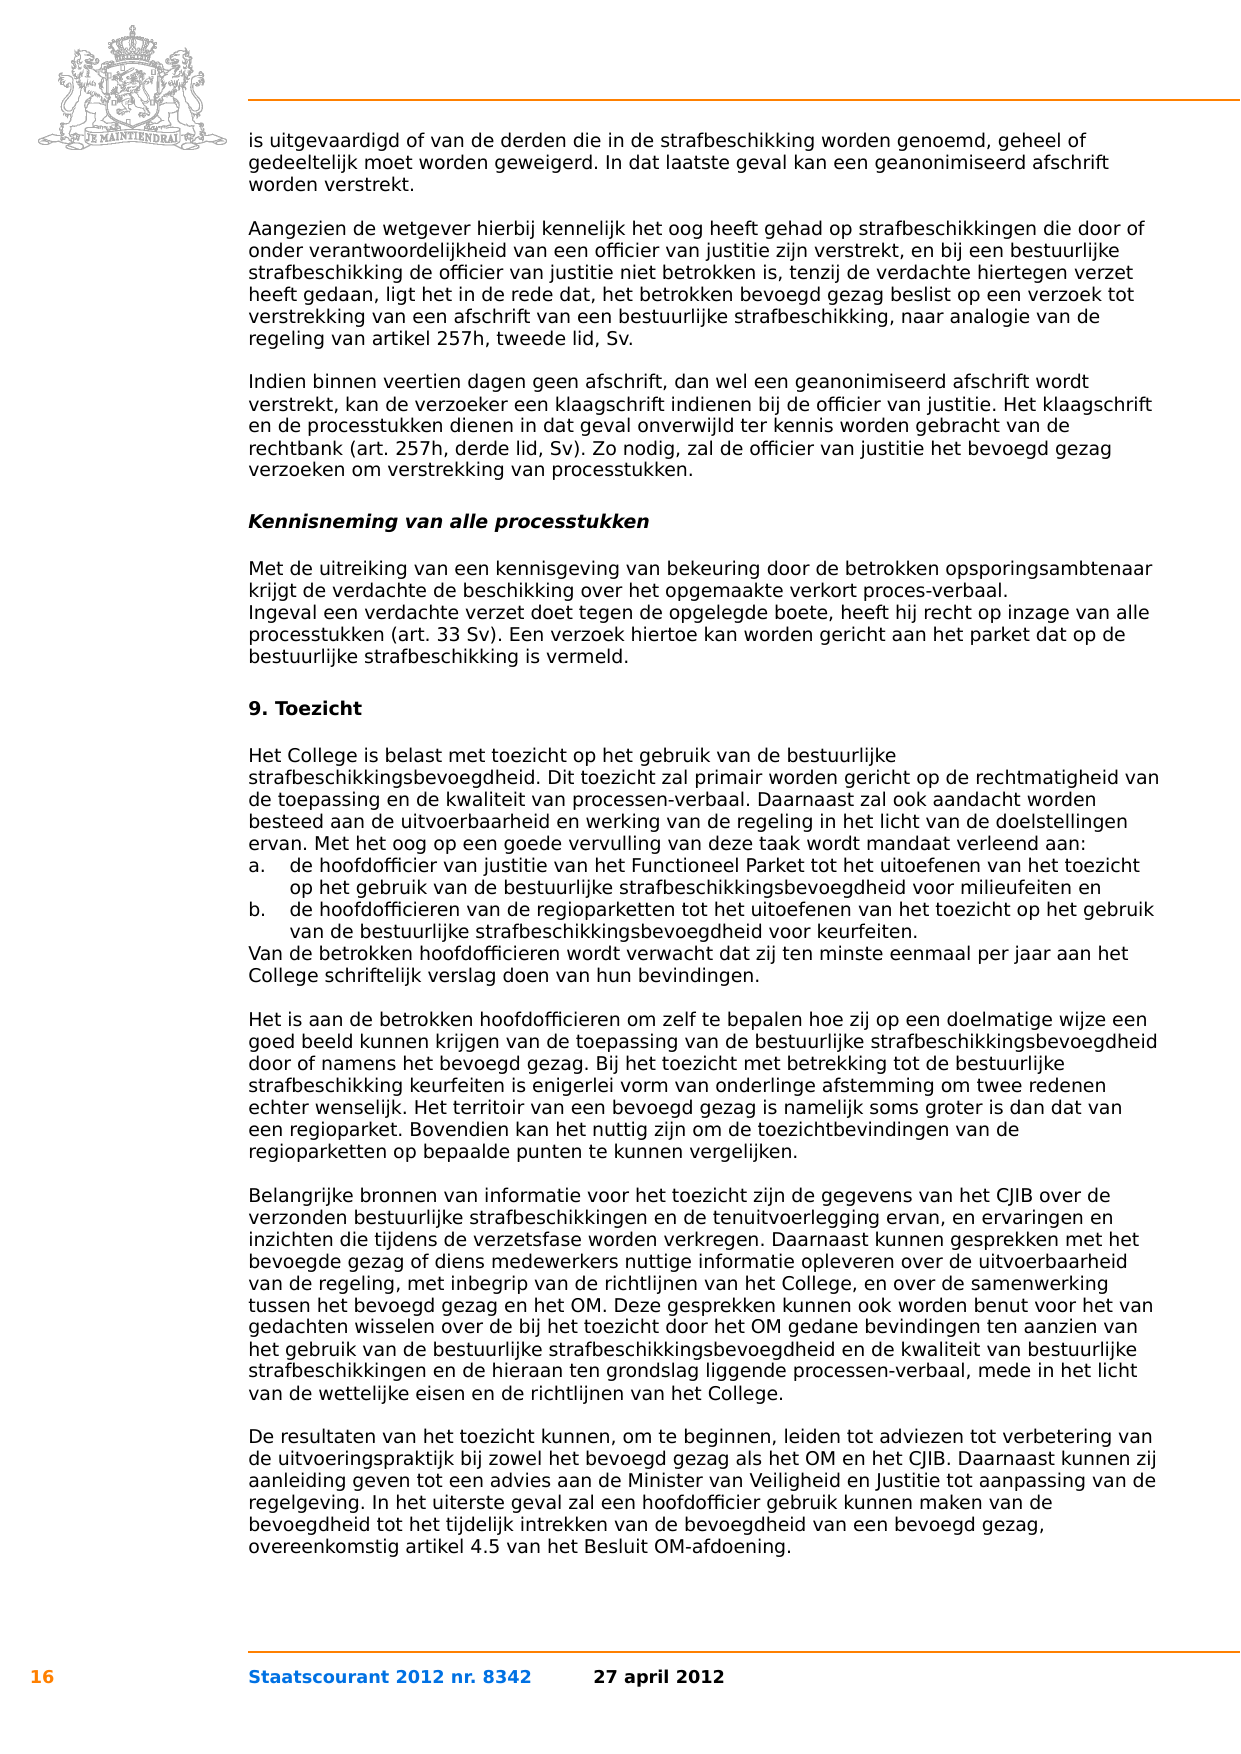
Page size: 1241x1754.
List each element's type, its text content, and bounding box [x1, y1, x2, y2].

text Ingeval een verdachte verzet doet tegen de opgelegde boete, heeft hij recht op inzage van alle processtukken (art. 33 Sv). Een verzoek hiertoe kan worden gericht aan het parket dat op de bestuurlijke strafbeschikking is vermeld. [248, 602, 1163, 668]
subtitle Kennisneming van alle processtukken [248, 511, 1163, 533]
text Belangrijke bronnen van informatie voor het toezicht zijn de gegevens van het CJIB over de verzonden bestuurlijke strafbeschikkingen en de tenuitvoerlegging ervan, en ervaringen en inzichten die tijdens de verzetsfase worden verkregen. Daarnaast kunnen gesprekken met het bevoegde gezag of diens medewerkers nuttige informatie opleveren over de uitvoerbaarheid van de regeling, met inbegrip van de richtlijnen van het College, en over de samenwerking tussen het bevoegd gezag en het OM. Deze gesprekken kunnen ook worden benut voor het van gedachten wisselen over de bij het toezicht door het OM gedane bevindingen ten aanzien van het gebruik van de bestuurlijke strafbeschikkingsbevoegdheid en de kwaliteit van bestuurlijke strafbeschikkingen en de hieraan ten grondslag liggende processen-verbaal, mede in het licht van de wettelijke eisen en de richtlijnen van het College. [248, 1184, 1163, 1404]
text a. de hoofdofficier van justitie van het Functioneel Parket tot het uitoefenen van het toezicht op het gebruik van de bestuurlijke strafbeschikkingsbevoegdheid voor milieufeiten en [248, 855, 1163, 899]
text is uitgevaardigd of van de derden die in de strafbeschikking worden genoemd, geheel of gedeeltelijk moet worden geweigerd. In dat laatste geval kan een geanonimiseerd afschrift worden verstrekt. [248, 130, 1163, 196]
text Het College is belast met toezicht op het gebruik van de bestuurlijke strafbeschikkingsbevoegdheid. Dit toezicht zal primair worden gericht op de rechtmatigheid van de toepassing en de kwaliteit van processen-verbaal. Daarnaast zal ook aandacht worden besteed aan de uitvoerbaarheid en werking van de regeling in het licht van de doelstellingen ervan. Met het oog op een goede vervulling van deze taak wordt mandaat verleend aan: [248, 745, 1163, 855]
text Van de betrokken hoofdofficieren wordt verwacht dat zij ten minste eenmaal per jaar aan het College schriftelijk verslag doen van hun bevindingen. [248, 943, 1163, 987]
text De resultaten van het toezicht kunnen, om te beginnen, leiden tot adviezen tot verbetering van de uitvoeringspraktijk bij zowel het bevoegd gezag als het OM en het CJIB. Daarnaast kunnen zij aanleiding geven tot een advies aan de Minister van Veiligheid en Justitie tot aanpassing van de regelgeving. In het uiterste geval zal een hoofdofficier gebruik kunnen maken van de bevoegdheid tot het tijdelijk intrekken van de bevoegdheid van een bevoegd gezag, overeenkomstig artikel 4.5 van het Besluit OM-afdoening. [248, 1426, 1163, 1558]
text Met de uitreiking van een kennisgeving van bekeuring door de betrokken opsporingsambtenaar krijgt de verdachte de beschikking over het opgemaakte verkort proces-verbaal. [248, 558, 1163, 602]
subtitle 9. Toezicht [248, 698, 1163, 720]
text b. de hoofdofficieren van de regioparketten tot het uitoefenen van het toezicht op het gebruik van de bestuurlijke strafbeschikkingsbevoegdheid voor keurfeiten. [248, 899, 1163, 943]
text Indien binnen veertien dagen geen afschrift, dan wel een geanonimiseerd afschrift wordt verstrekt, kan de verzoeker een klaagschrift indienen bij de officier van justitie. Het klaagschrift en de processtukken dienen in dat geval onverwijld ter kennis worden gebracht van de rechtbank (art. 257h, derde lid, Sv). Zo nodig, zal de officier van justitie het bevoegd gezag verzoeken om verstrekking van processtukken. [248, 371, 1163, 481]
text Het is aan de betrokken hoofdofficieren om zelf te bepalen hoe zij op een doelmatige wijze een goed beeld kunnen krijgen van de toepassing van de bestuurlijke strafbeschikkingsbevoegdheid door of namens het bevoegd gezag. Bij het toezicht met betrekking tot de bestuurlijke strafbeschikking keurfeiten is enigerlei vorm van onderlinge afstemming om twee redenen echter wenselijk. Het territoir van een bevoegd gezag is namelijk soms groter is dan dat van een regioparket. Bovendien kan het nuttig zijn om de toezichtbevindingen van de regioparketten op bepaalde punten te kunnen vergelijken. [248, 1009, 1163, 1163]
picture [38, 25, 227, 150]
text Aangezien de wetgever hierbij kennelijk het oog heeft gehad op strafbeschikkingen die door of onder verantwoordelijkheid van een officier van justitie zijn verstrekt, en bij een bestuurlijke strafbeschikking de officier van justitie niet betrokken is, tenzij de verdachte hiertegen verzet heeft gedaan, ligt het in de rede dat, het betrokken bevoegd gezag beslist op een verzoek tot verstrekking van een afschrift van een bestuurlijke strafbeschikking, naar analogie van de regeling van artikel 257h, tweede lid, Sv. [248, 218, 1163, 349]
